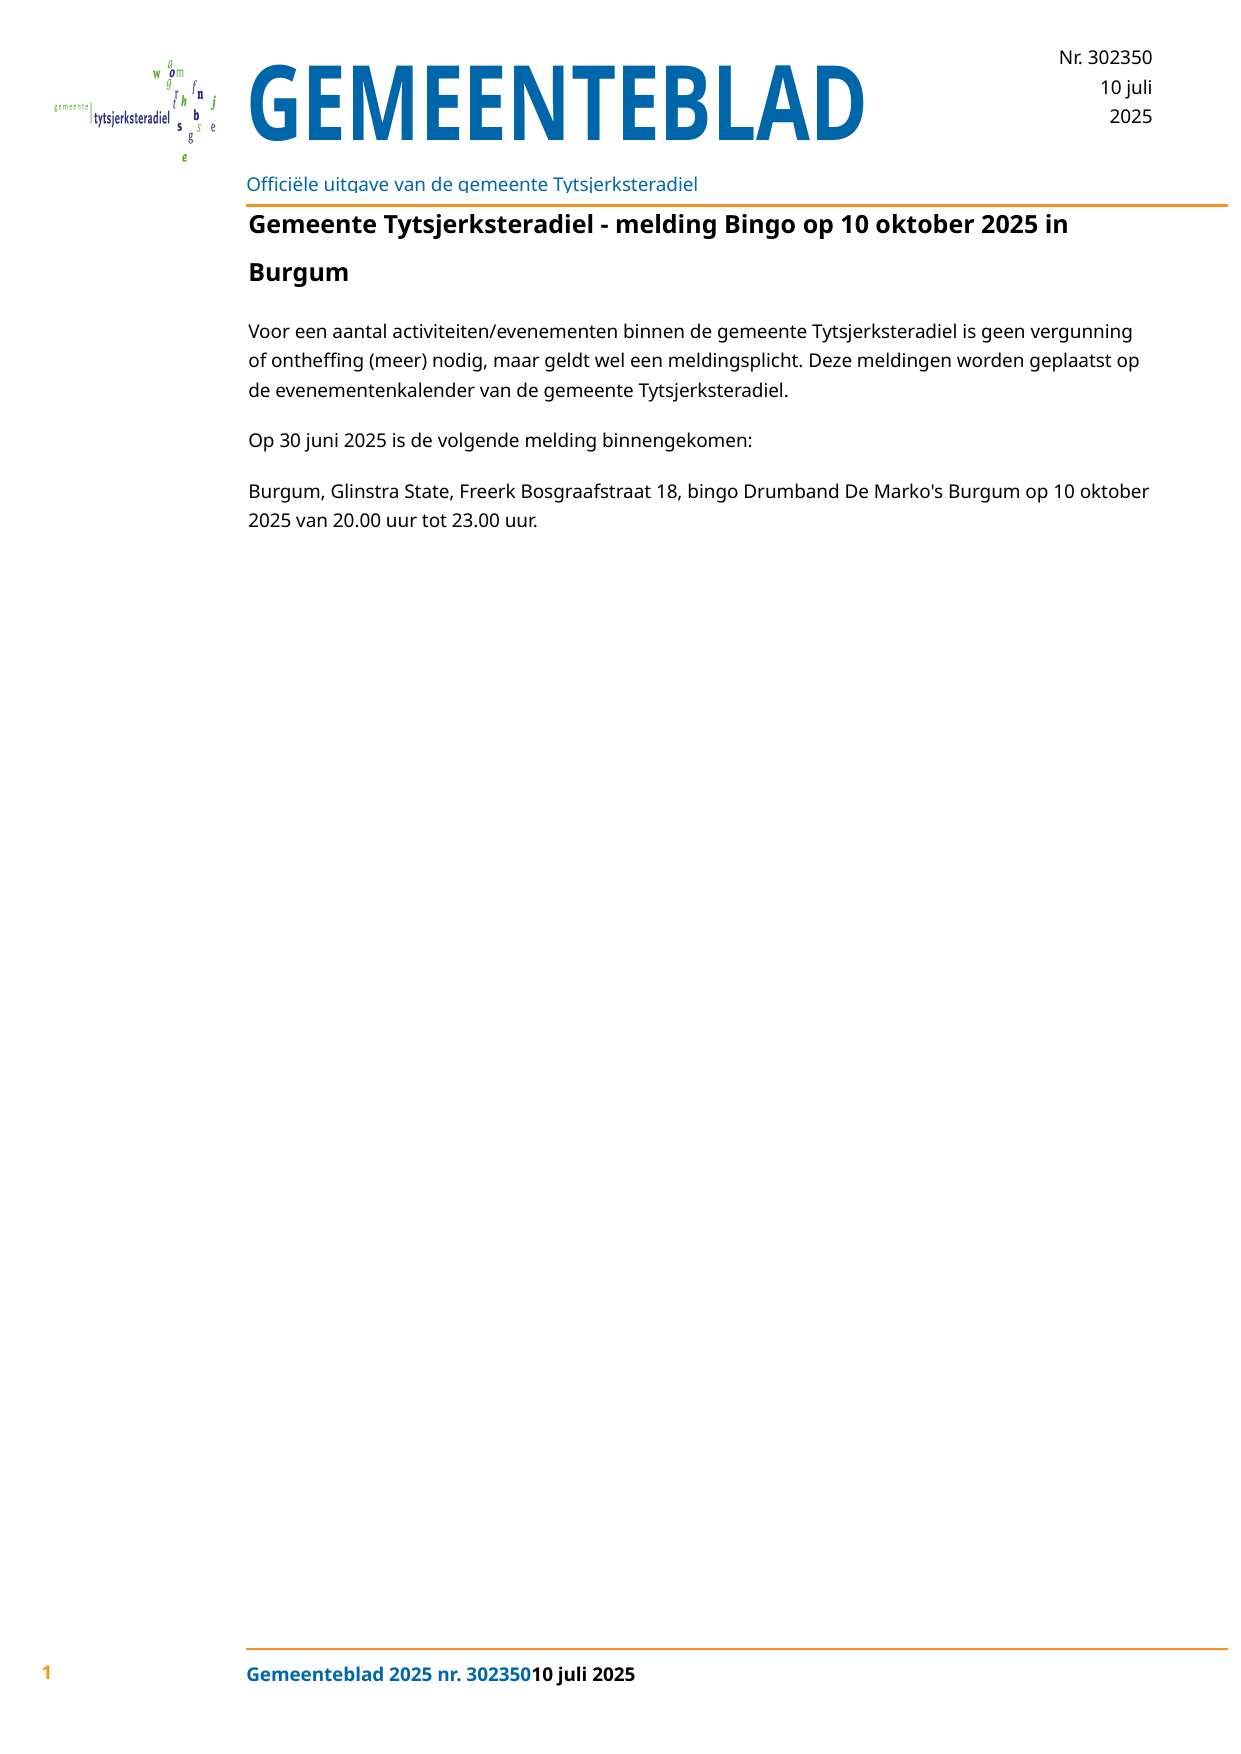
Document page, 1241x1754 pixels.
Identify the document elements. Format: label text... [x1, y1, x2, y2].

text Voor een aantal activiteiten/evenementen binnen de gemeente Tytsjerksteradiel is geen vergunning of ontheffing (meer) nodig, maar geldt wel een meldingsplicht. Deze meldingen worden geplaatst op de evenementenkalender van de gemeente Tytsjerksteradiel. [248, 318, 1152, 403]
text Op 30 juni 2025 is de volgende melding binnengekomen: [248, 427, 1152, 453]
text Burgum, Glinstra State, Freerk Bosgraafstraat 18, bingo Drumband De Marko's Burgum op 10 oktober 2025 van 20.00 uur tot 23.00 uur. [248, 478, 1152, 533]
text Gemeente Tytsjerksteradiel - melding Bingo op 10 oktober 2025 in Burgum [248, 207, 1152, 288]
picture [41, 47, 231, 172]
